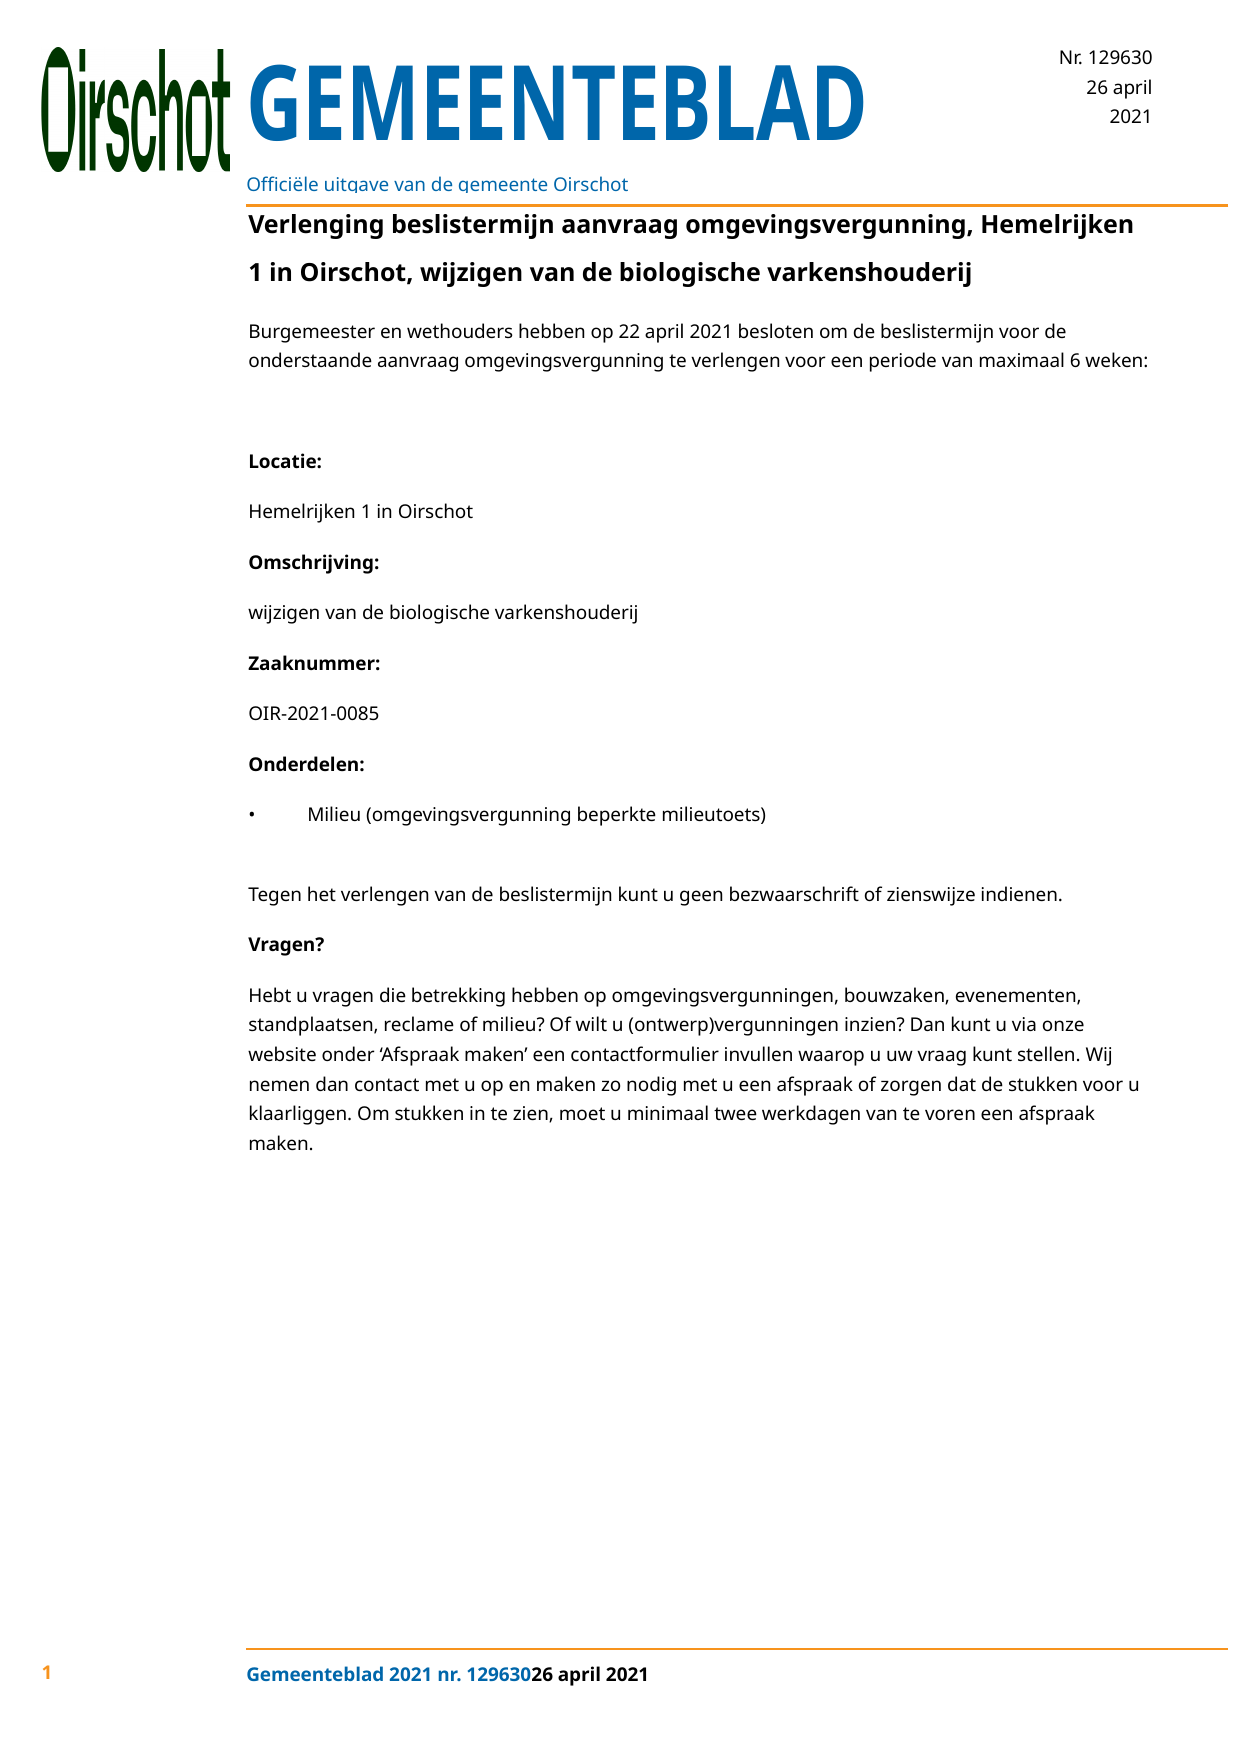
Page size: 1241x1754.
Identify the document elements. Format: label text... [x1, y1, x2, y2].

text wijzigen van de biologische varkenshouderij [248, 599, 1152, 625]
text Hemelrijken 1 in Oirschot [248, 499, 1152, 524]
picture [41, 47, 231, 172]
text Hebt u vragen die betrekking hebben op omgevingsvergunningen, bouwzaken, evenementen, standplaatsen, reclame of milieu? Of wilt u (ontwerp)vergunningen inzien? Dan kunt u via onze website onder ‘Afspraak maken’ een contactformulier invullen waarop u uw vraag kunt stellen. Wij nemen dan contact met u op en maken zo nodig met u een afspraak of zorgen dat de stukken voor u klaarliggen. Om stukken in te zien, moet u minimaal twee werkdagen van te voren een afspraak maken. [248, 982, 1152, 1156]
text Zaaknummer: [248, 650, 1152, 676]
text Tegen het verlengen van de beslistermijn kunt u geen bezwaarschrift of zienswijze indienen. [248, 881, 1152, 907]
text Verlenging beslistermijn aanvraag omgevingsvergunning, Hemelrijken 1 in Oirschot, wijzigen van de biologische varkenshouderij [248, 207, 1152, 288]
text Vragen? [248, 932, 1152, 957]
text Omschrijving: [248, 549, 1152, 575]
text Burgemeester en wethouders hebben op 22 april 2021 besloten om de beslistermijn voor de onderstaande aanvraag omgevingsvergunning te verlengen voor een periode van maximaal 6 weken: [248, 318, 1152, 373]
list Milieu (omgevingsvergunning beperkte milieutoets) [248, 801, 1152, 827]
text Onderdelen: [248, 751, 1152, 777]
text OIR-2021-0085 [248, 700, 1152, 726]
text Locatie: [248, 448, 1152, 474]
